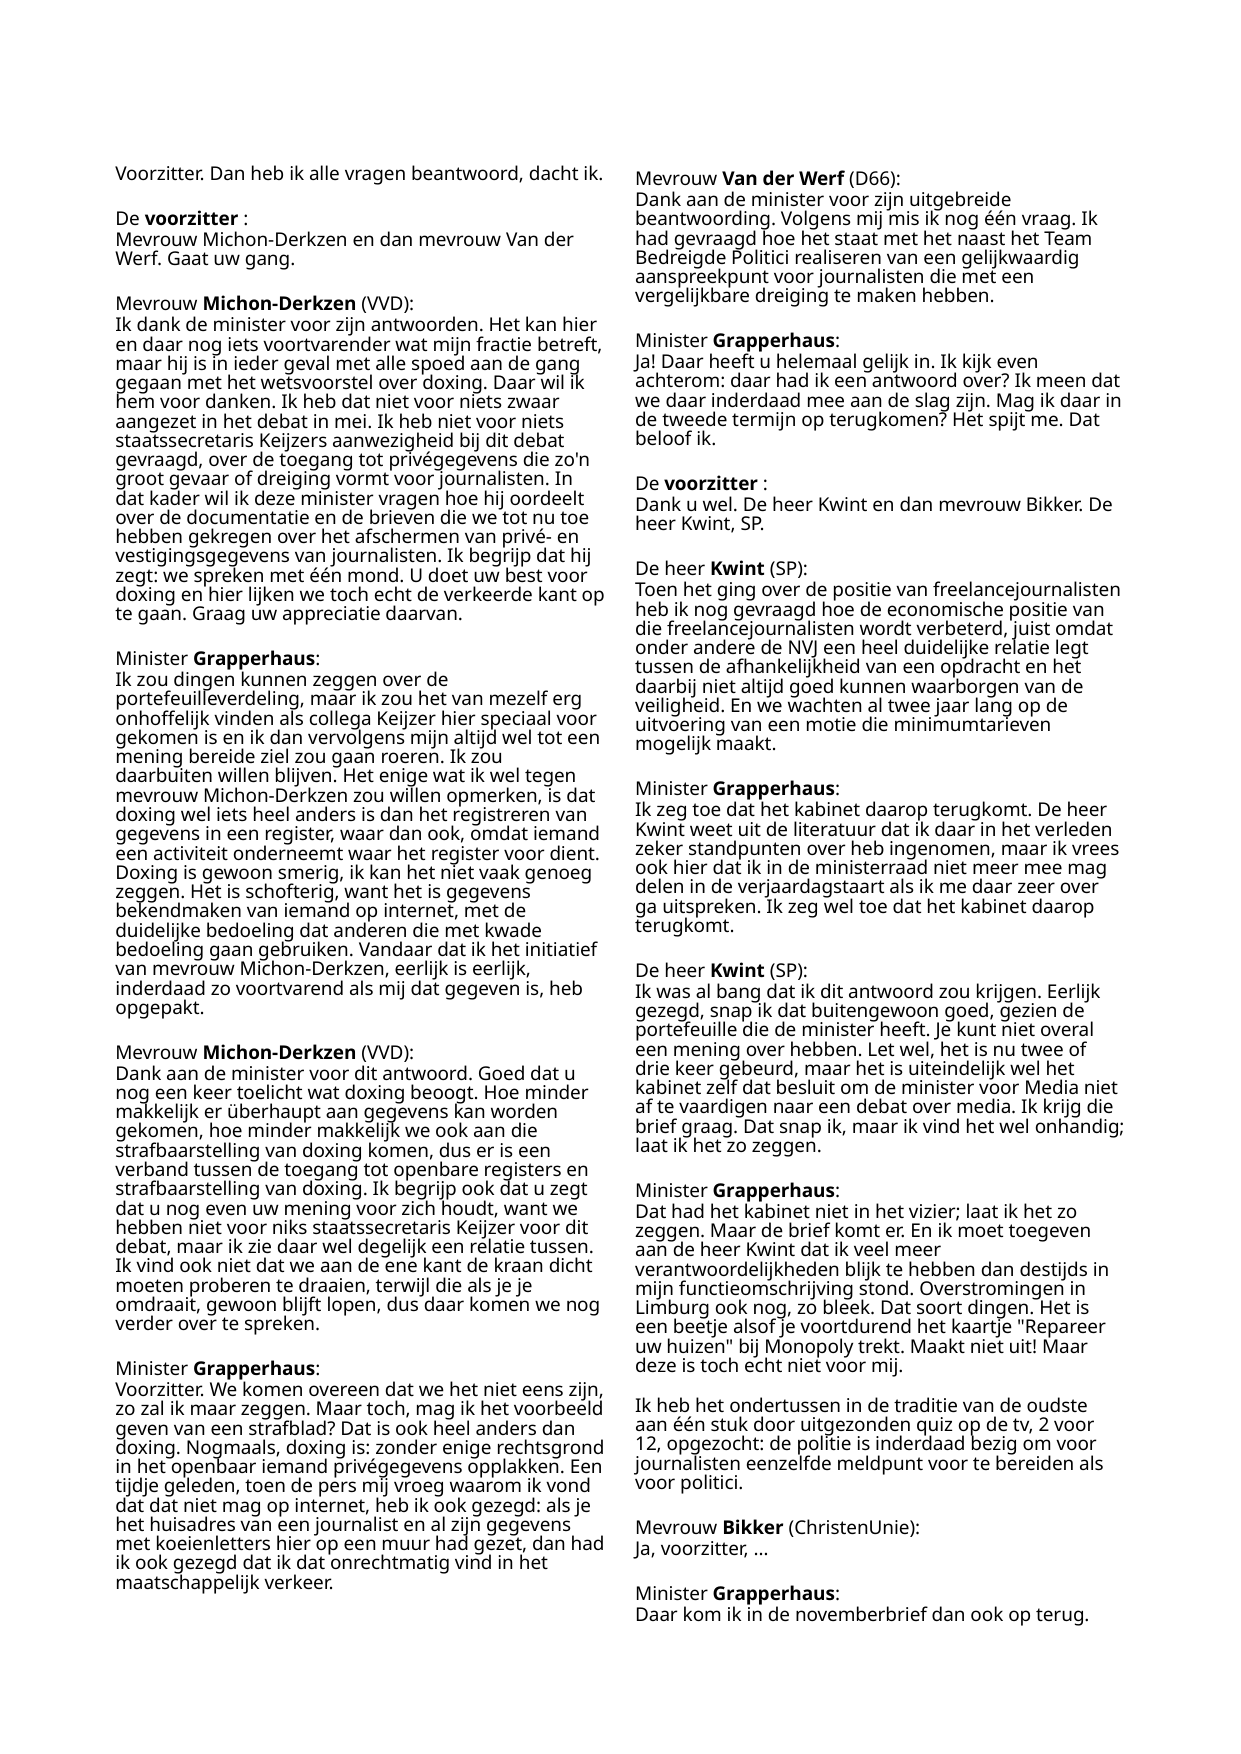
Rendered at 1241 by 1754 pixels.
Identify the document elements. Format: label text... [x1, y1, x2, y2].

text Toen het ging over de positie van freelancejournalisten heb ik nog gevraagd hoe de economische positie van die freelancejournalisten wordt verbeterd, juist omdat onder andere de NVJ een heel duidelijke relatie legt tussen de afhankelijkheid van een opdracht en het daarbij niet altijd goed kunnen waarborgen van de veiligheid. En we wachten al twee jaar lang op de uitvoering van een motie die minimumtarieven mogelijk maakt. [635, 581, 1125, 755]
text Minister Grapperhaus: [115, 1355, 605, 1381]
text Ik dank de minister voor zijn antwoorden. Het kan hier en daar nog iets voortvarender wat mijn fractie betreft, maar hij is in ieder geval met alle spoed aan de gang gegaan met het wetsvoorstel over doxing. Daar wil ik hem voor danken. Ik heb dat niet voor niets zwaar aangezet in het debat in mei. Ik heb niet voor niets staatssecretaris Keijzers aanwezigheid bij dit debat gevraagd, over de toegang tot privégegevens die zo'n groot gevaar of dreiging vormt voor journalisten. In dat kader wil ik deze minister vragen hoe hij oordeelt over de documentatie en de brieven die we tot nu toe hebben gekregen over het afschermen van privé- en vestigingsgegevens van journalisten. Ik begrijp dat hij zegt: we spreken met één mond. U doet uw best voor doxing en hier lijken we toch echt de verkeerde kant op te gaan. Graag uw appreciatie daarvan. [115, 316, 605, 624]
text Mevrouw Michon-Derkzen (VVD): [115, 1039, 605, 1064]
text Ik was al bang dat ik dit antwoord zou krijgen. Eerlijk gezegd, snap ik dat buitengewoon goed, gezien de portefeuille die de minister heeft. Je kunt niet overal een mening over hebben. Let wel, het is nu twee of drie keer gebeurd, maar het is uiteindelijk wel het kabinet zelf dat besluit om de minister voor Media niet af te vaardigen naar een debat over media. Ik krijg die brief graag. Dat snap ik, maar ik vind het wel onhandig; laat ik het zo zeggen. [635, 983, 1125, 1156]
text Mevrouw Van der Werf (D66): [635, 165, 1125, 191]
text Ik zeg toe dat het kabinet daarop terugkomt. De heer Kwint weet uit de literatuur dat ik daar in het verleden zeker standpunten over heb ingenomen, maar ik vrees ook hier dat ik in de ministerraad niet meer mee mag delen in de verjaardagstaart als ik me daar zeer over ga uitspreken. Ik zeg wel toe dat het kabinet daarop terugkomt. [635, 801, 1125, 936]
text Ja! Daar heeft u helemaal gelijk in. Ik kijk even achterom: daar had ik een antwoord over? Ik meen dat we daar inderdaad mee aan de slag zijn. Mag ik daar in de tweede termijn op terugkomen? Het spijt me. Dat beloof ik. [635, 353, 1125, 449]
text Ik heb het ondertussen in de traditie van de oudste aan één stuk door uitgezonden quiz op de tv, 2 voor 12, opgezocht: de politie is inderdaad bezig om voor journalisten eenzelfde meldpunt voor te bereiden als voor politici. [635, 1397, 1125, 1493]
text Mevrouw Michon-Derkzen (VVD): [115, 291, 605, 316]
text Minister Grapperhaus: [635, 1177, 1125, 1203]
text Dat had het kabinet niet in het vizier; laat ik het zo zeggen. Maar de brief komt er. En ik moet toegeven aan de heer Kwint dat ik veel meer verantwoordelijkheden blijk te hebben dan destijds in mijn functieomschrijving stond. Overstromingen in Limburg ook nog, zo bleek. Dat soort dingen. Het is een beetje alsof je voortdurend het kaartje "Repareer uw huizen" bij Monopoly trekt. Maakt niet uit! Maar deze is toch echt niet voor mij. [635, 1203, 1125, 1376]
text Dank aan de minister voor dit antwoord. Goed dat u nog een keer toelicht wat doxing beoogt. Hoe minder makkelijk er überhaupt aan gegevens kan worden gekomen, hoe minder makkelijk we ook aan die strafbaarstelling van doxing komen, dus er is een verband tussen de toegang tot openbare registers en strafbaarstelling van doxing. Ik begrijp ook dat u zegt dat u nog even uw mening voor zich houdt, want we hebben niet voor niks staatssecretaris Keijzer voor dit debat, maar ik zie daar wel degelijk een relatie tussen. Ik vind ook niet dat we aan de ene kant de kraan dicht moeten proberen te draaien, terwijl die als je je omdraait, gewoon blijft lopen, dus daar komen we nog verder over te spreken. [115, 1064, 605, 1334]
text Dank aan de minister voor zijn uitgebreide beantwoording. Volgens mij mis ik nog één vraag. Ik had gevraagd hoe het staat met het naast het Team Bedreigde Politici realiseren van een gelijkwaardig aanspreekpunt voor journalisten die met een vergelijkbare dreiging te maken hebben. [635, 191, 1125, 307]
text Voorzitter. We komen overeen dat we het niet eens zijn, zo zal ik maar zeggen. Maar toch, mag ik het voorbeeld geven van een strafblad? Dat is ook heel anders dan doxing. Nogmaals, doxing is: zonder enige rechtsgrond in het openbaar iemand privégegevens opplakken. Een tijdje geleden, toen de pers mij vroeg waarom ik vond dat dat niet mag op internet, heb ik ook gezegd: als je het huisadres van een journalist en al zijn gegevens met koeienletters hier op een muur had gezet, dan had ik ook gezegd dat ik dat onrechtmatig vind in het maatschappelijk verkeer. [115, 1381, 605, 1593]
text Dank u wel. De heer Kwint en dan mevrouw Bikker. De heer Kwint, SP. [635, 496, 1125, 535]
text Ik zou dingen kunnen zeggen over de portefeuilleverdeling, maar ik zou het van mezelf erg onhoffelijk vinden als collega Keijzer hier speciaal voor gekomen is en ik dan vervolgens mijn altijd wel tot een mening bereide ziel zou gaan roeren. Ik zou daarbuiten willen blijven. Het enige wat ik wel tegen mevrouw Michon-Derkzen zou willen opmerken, is dat doxing wel iets heel anders is dan het registreren van gegevens in een register, waar dan ook, omdat iemand een activiteit onderneemt waar het register voor dient. Doxing is gewoon smerig, ik kan het niet vaak genoeg zeggen. Het is schofterig, want het is gegevens bekendmaken van iemand op internet, met de duidelijke bedoeling dat anderen die met kwade bedoeling gaan gebruiken. Vandaar dat ik het initiatief van mevrouw Michon-Derkzen, eerlijk is eerlijk, inderdaad zo voortvarend als mij dat gegeven is, heb opgepakt. [115, 671, 605, 1018]
text Voorzitter. Dan heb ik alle vragen beantwoord, dacht ik. [115, 165, 605, 184]
text Ja, voorzitter, … [635, 1540, 1125, 1559]
text Mevrouw Bikker (ChristenUnie): [635, 1514, 1125, 1540]
text Daar kom ik in de novemberbrief dan ook op terug. [635, 1606, 1125, 1625]
text Minister Grapperhaus: [115, 645, 605, 671]
text Minister Grapperhaus: [635, 776, 1125, 801]
text Minister Grapperhaus: [635, 327, 1125, 353]
text Minister Grapperhaus: [635, 1580, 1125, 1606]
text De voorzitter : [115, 205, 605, 231]
text De voorzitter : [635, 470, 1125, 496]
text De heer Kwint (SP): [635, 556, 1125, 581]
text Mevrouw Michon-Derkzen en dan mevrouw Van der Werf. Gaat uw gang. [115, 231, 605, 270]
text De heer Kwint (SP): [635, 957, 1125, 983]
